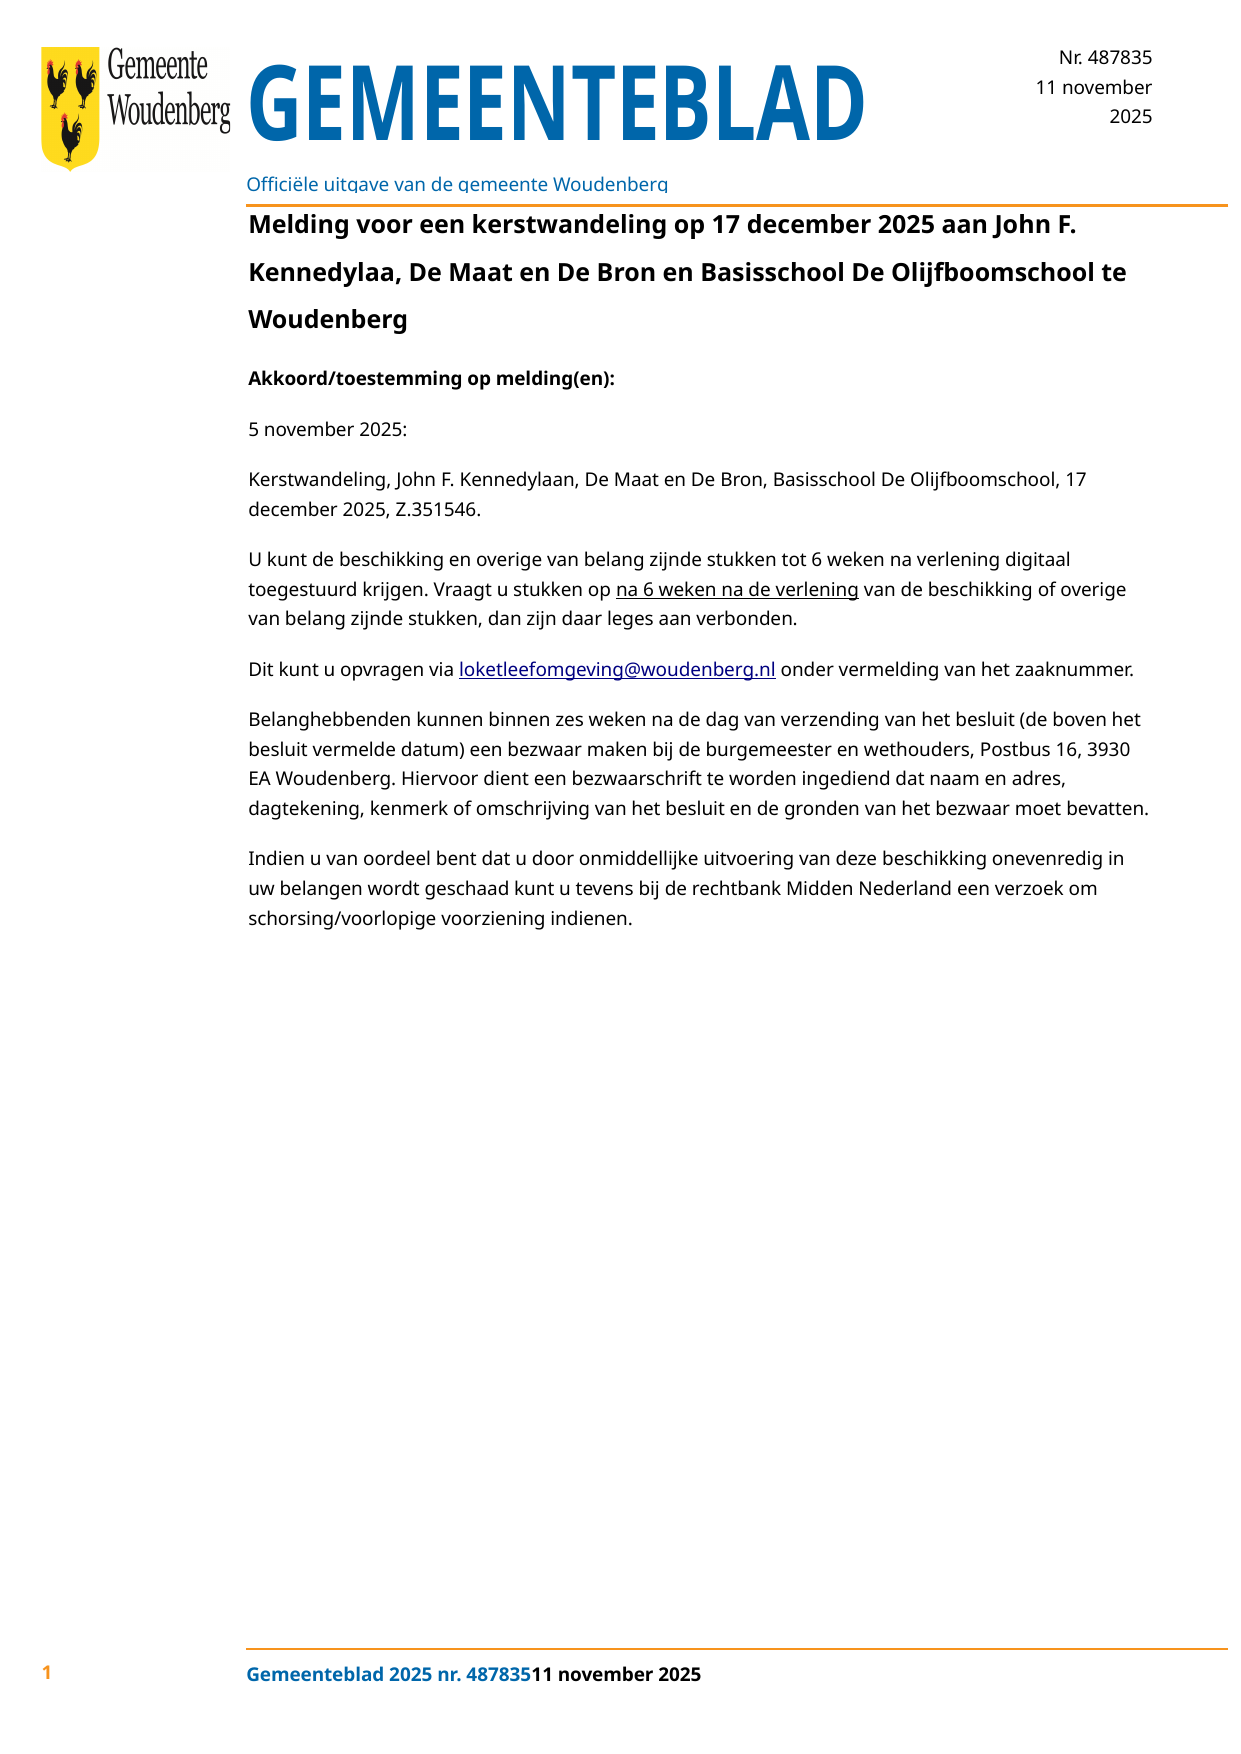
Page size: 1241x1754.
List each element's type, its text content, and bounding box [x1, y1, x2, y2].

text Kerstwandeling, John F. Kennedylaan, De Maat en De Bron, Basisschool De Olijfboomschool, 17 december 2025, Z.351546. [248, 466, 1152, 522]
text Dit kunt u opvragen via loketleefomgeving@woudenberg.nl onder vermelding van het zaaknummer. [248, 656, 1152, 682]
text Belanghebbenden kunnen binnen zes weken na de dag van verzending van het besluit (de boven het besluit vermelde datum) een bezwaar maken bij de burgemeester en wethouders, Postbus 16, 3930 EA Woudenberg. Hiervoor dient een bezwaarschrift te worden ingediend dat naam en adres, dagtekening, kenmerk of omschrijving van het besluit en de gronden van het bezwaar moet bevatten. [248, 706, 1152, 821]
picture [41, 47, 231, 172]
text Melding voor een kerstwandeling op 17 december 2025 aan John F. Kennedylaa, De Maat en De Bron en Basisschool De Olijfboomschool te Woudenberg [248, 207, 1152, 336]
text 5 november 2025: [248, 416, 1152, 442]
text U kunt de beschikking en overige van belang zijnde stukken tot 6 weken na verlening digitaal toegestuurd krijgen. Vraagt u stukken op na 6 weken na de verlening van de beschikking of overige van belang zijnde stukken, dan zijn daar leges aan verbonden. [248, 546, 1152, 631]
text Akkoord/toestemming op melding(en): [248, 366, 1152, 391]
text Indien u van oordeel bent dat u door onmiddellijke uitvoering van deze beschikking onevenredig in uw belangen wordt geschaad kunt u tevens bij de rechtbank Midden Nederland een verzoek om schorsing/voorlopige voorziening indienen. [248, 846, 1152, 930]
